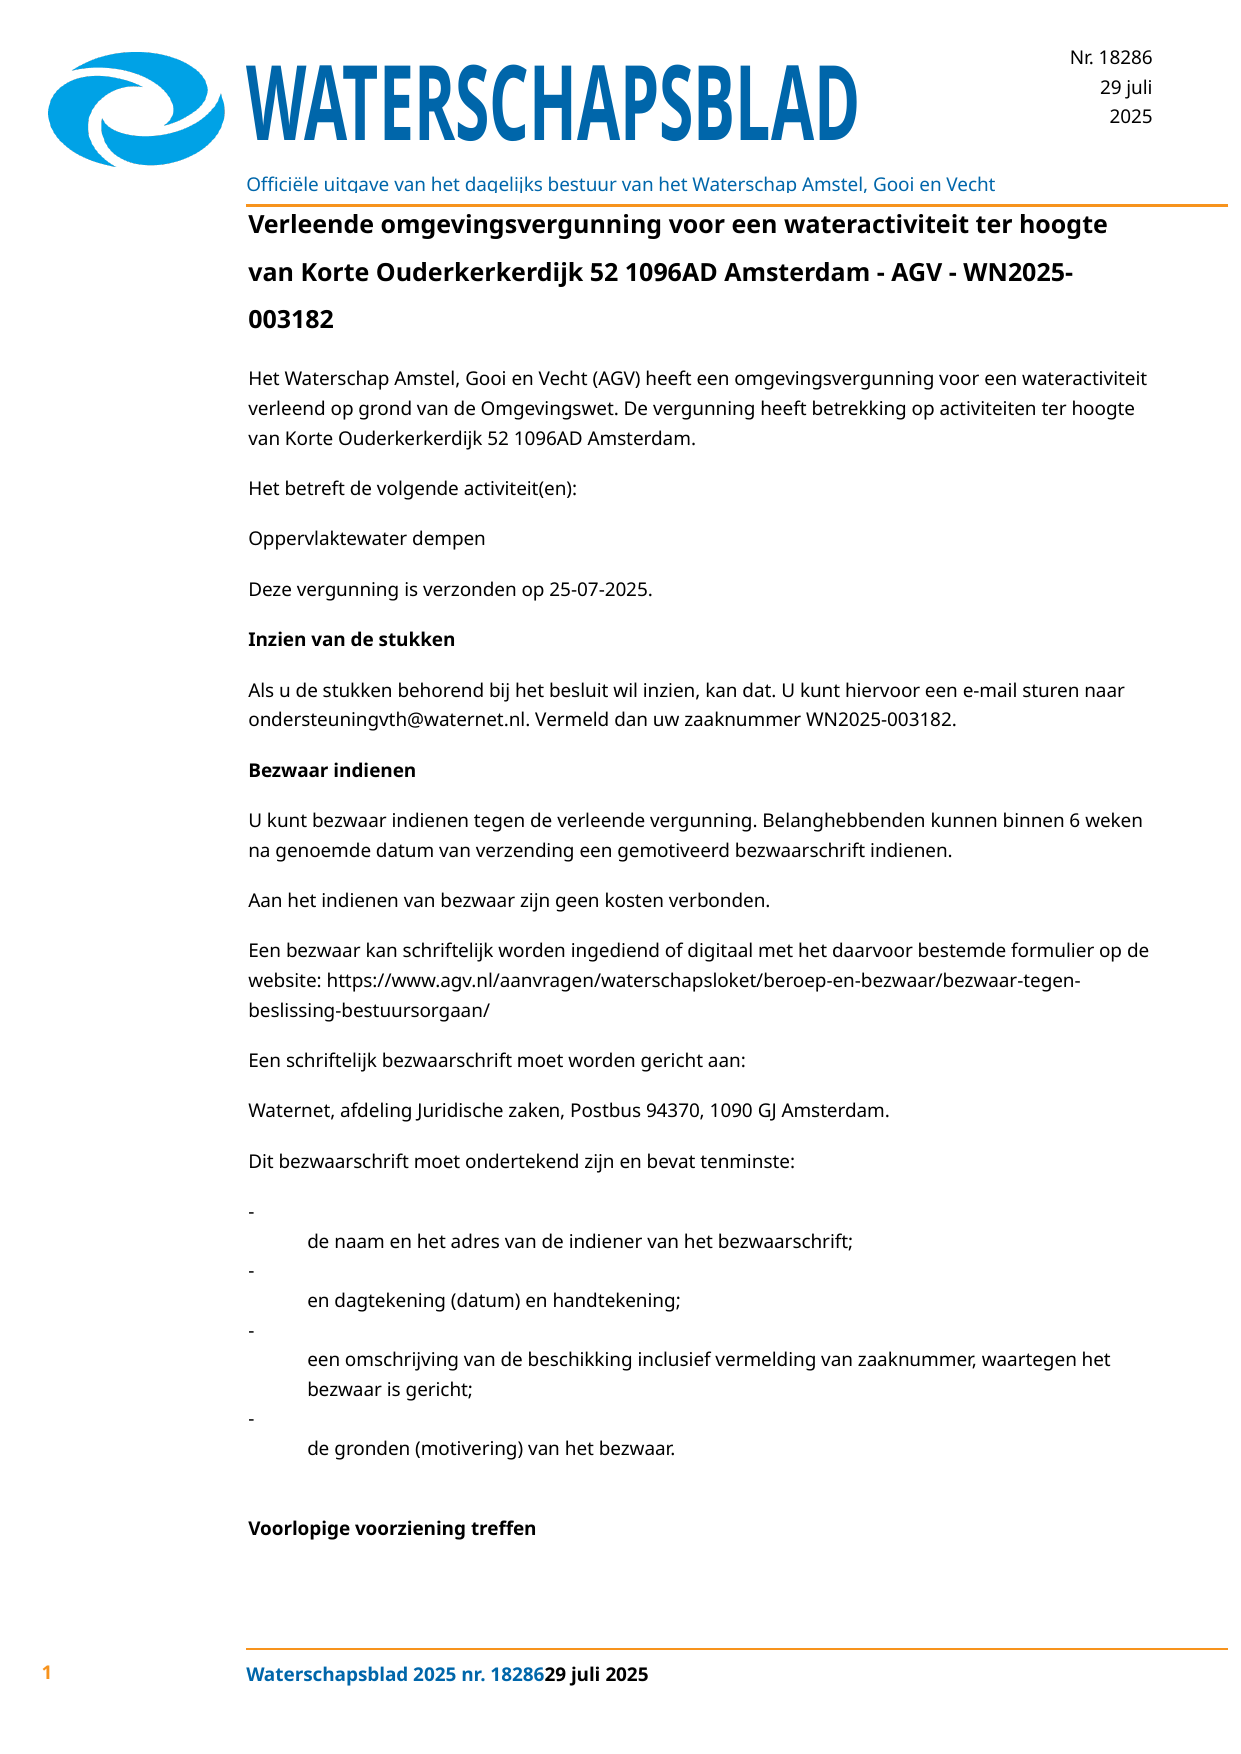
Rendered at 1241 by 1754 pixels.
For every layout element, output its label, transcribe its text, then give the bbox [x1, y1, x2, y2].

text U kunt bezwaar indienen tegen de verleende vergunning. Belanghebbenden kunnen binnen 6 weken na genoemde datum van verzending een gemotiveerd bezwaarschrift indienen. [248, 807, 1152, 862]
picture [41, 47, 231, 172]
text Het betreft de volgende activiteit(en): [248, 475, 1152, 501]
list en dagtekening (datum) en handtekening; [248, 1287, 1152, 1313]
text Deze vergunning is verzonden op 25-07-2025. [248, 576, 1152, 602]
text Aan het indienen van bezwaar zijn geen kosten verbonden. [248, 887, 1152, 913]
text Inzien van de stukken [248, 626, 1152, 652]
text Bezwaar indienen [248, 757, 1152, 782]
list een omschrijving van de beschikking inclusief vermelding van zaaknummer, waartegen het bezwaar is gericht; [248, 1346, 1152, 1402]
text Het Waterschap Amstel, Gooi en Vecht (AGV) heeft een omgevingsvergunning voor een wateractiviteit verleend op grond van de Omgevingswet. De vergunning heeft betrekking op activiteiten ter hoogte van Korte Ouderkerkerdijk 52 1096AD Amsterdam. [248, 366, 1152, 450]
text Verleende omgevingsvergunning voor een wateractiviteit ter hoogte van Korte Ouderkerkerdijk 52 1096AD Amsterdam - AGV - WN2025-003182 [248, 207, 1152, 336]
text Als u de stukken behorend bij het besluit wil inzien, kan dat. U kunt hiervoor een e-mail sturen naar ondersteuningvth@waternet.nl. Vermeld dan uw zaaknummer WN2025-003182. [248, 677, 1152, 732]
text Waternet, afdeling Juridische zaken, Postbus 94370, 1090 GJ Amsterdam. [248, 1098, 1152, 1123]
text Oppervlaktewater dempen [248, 526, 1152, 551]
text Een bezwaar kan schriftelijk worden ingediend of digitaal met het daarvoor bestemde formulier op de website: https://www.agv.nl/aanvragen/waterschapsloket/beroep-en-bezwaar/bezwaar-tegen-beslissing-bestuursorgaan/ [248, 938, 1152, 1022]
list de gronden (motivering) van het bezwaar. [248, 1435, 1152, 1461]
text Dit bezwaarschrift moet ondertekend zijn en bevat tenminste: [248, 1148, 1152, 1174]
list de naam en het adres van de indiener van het bezwaarschrift; [248, 1228, 1152, 1254]
text Een schriftelijk bezwaarschrift moet worden gericht aan: [248, 1047, 1152, 1073]
text Voorlopige voorziening treffen [248, 1515, 1152, 1541]
